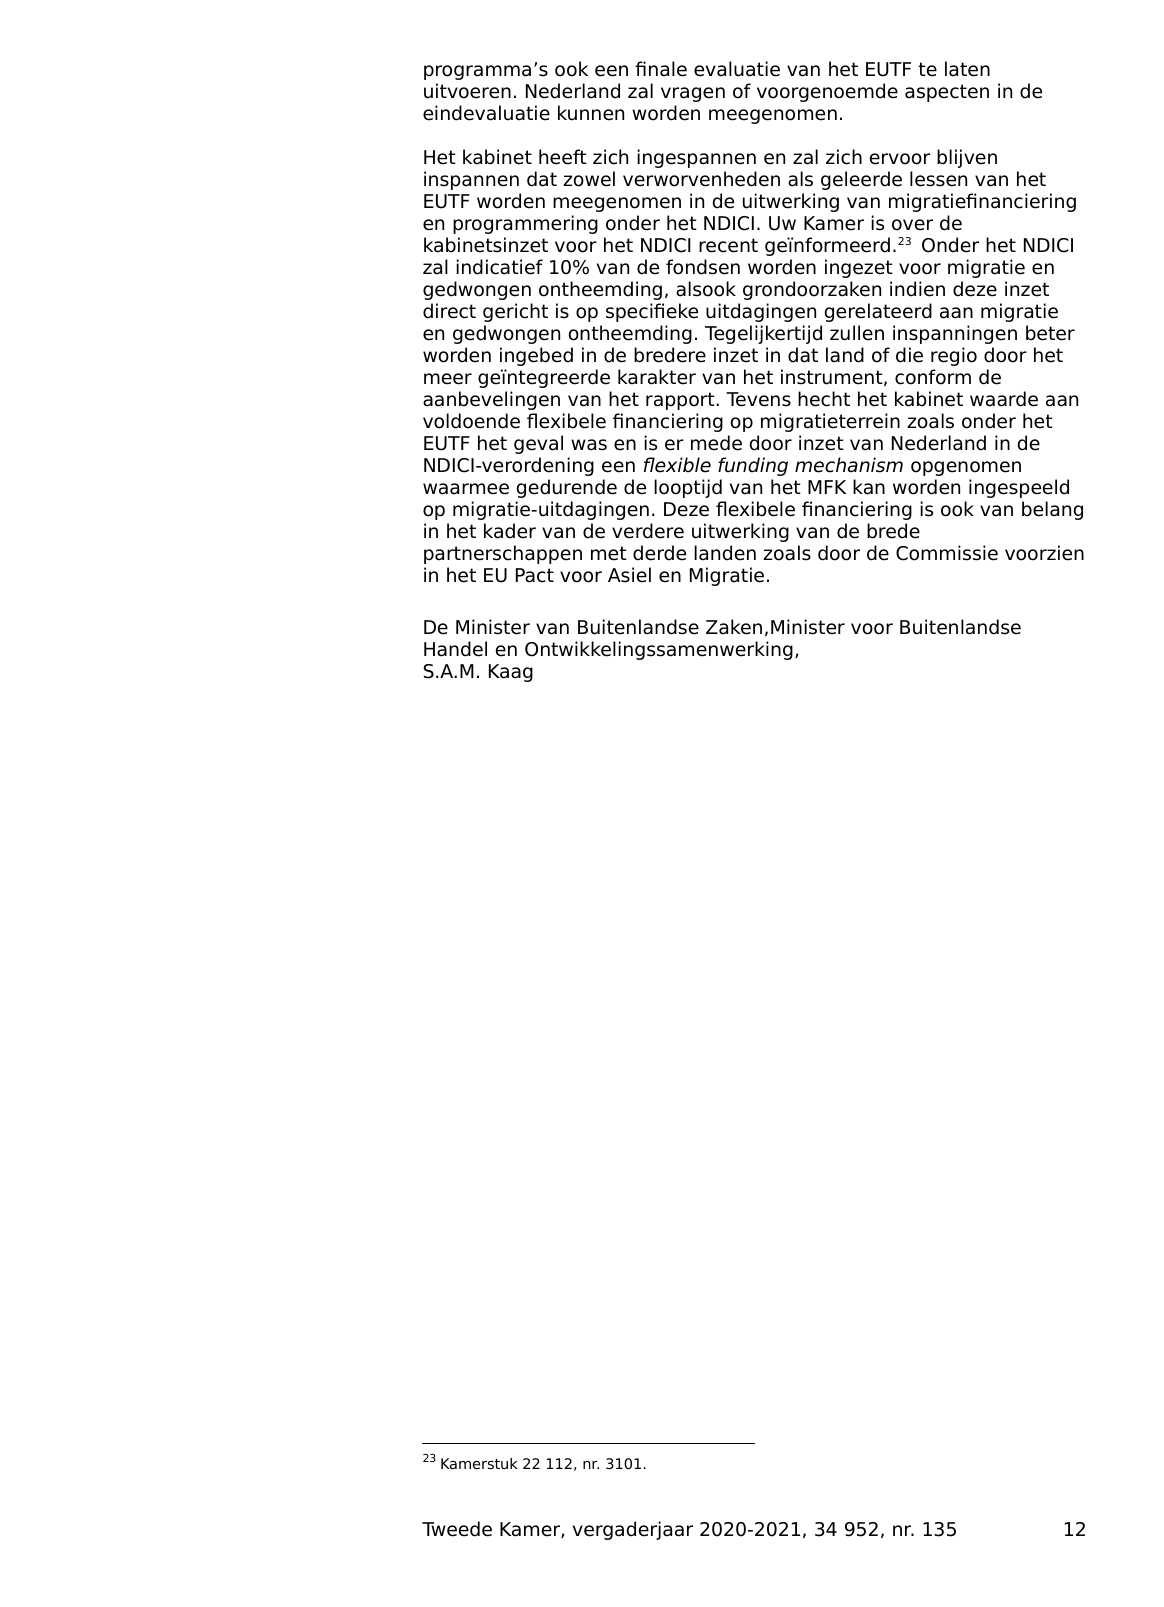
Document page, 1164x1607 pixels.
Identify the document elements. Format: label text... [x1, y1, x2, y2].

text Kamerstuk 22 112, nr. 3101. [422, 1452, 1087, 1474]
text Het kabinet heeft zich ingespannen en zal zich ervoor blijven inspannen dat zowel verworvenheden als geleerde lessen van het EUTF worden meegenomen in de uitwerking van migratiefinanciering en programmering onder het NDICI. Uw Kamer is over de kabinetsinzet voor het NDICI recent geïnformeerd. Onder het NDICI zal indicatief 10% van de fondsen worden ingezet voor migratie en gedwongen ontheemding, alsook grondoorzaken indien deze inzet direct gericht is op specifieke uitdagingen gerelateerd aan migratie en gedwongen ontheemding. Tegelijkertijd zullen inspanningen beter worden ingebed in de bredere inzet in dat land of die regio door het meer geïntegreerde karakter van het instrument, conform de aanbevelingen van het rapport. Tevens hecht het kabinet waarde aan voldoende flexibele financiering op migratieterrein zoals onder het EUTF het geval was en is er mede door inzet van Nederland in de NDICI-verordening een flexible funding mechanism opgenomen waarmee gedurende de looptijd van het MFK kan worden ingespeeld op migratie-uitdagingen. Deze flexibele financiering is ook van belang in het kader van de verdere uitwerking van de brede partnerschappen met derde landen zoals door de Commissie voorzien in het EU Pact voor Asiel en Migratie. [422, 147, 1087, 587]
text programma’s ook een finale evaluatie van het EUTF te laten uitvoeren. Nederland zal vragen of voorgenoemde aspecten in de eindevaluatie kunnen worden meegenomen. [422, 59, 1087, 125]
text De Minister van Buitenlandse Zaken,Minister voor Buitenlandse Handel en Ontwikkelingssamenwerking, S.A.M. Kaag [422, 617, 1087, 683]
